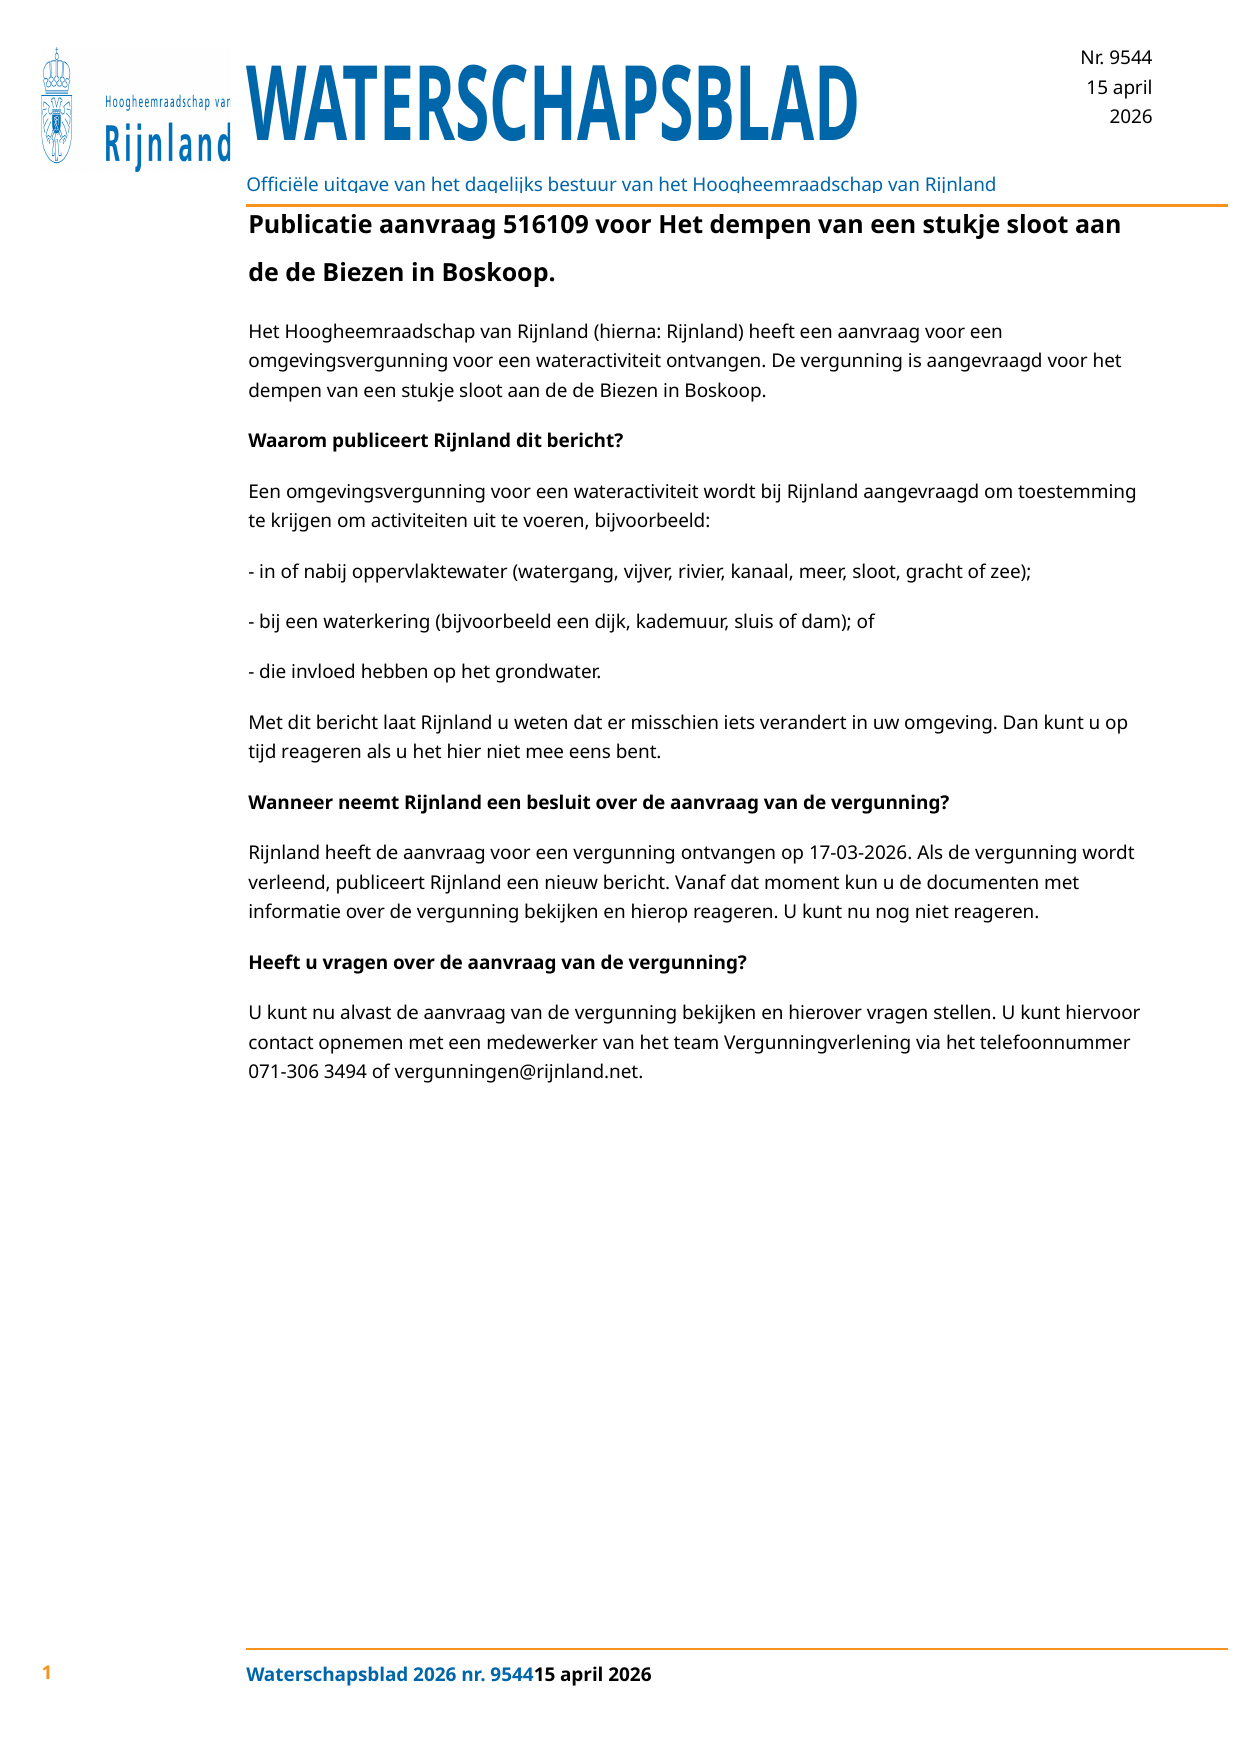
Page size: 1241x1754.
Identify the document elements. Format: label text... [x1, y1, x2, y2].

text - die invloed hebben op het grondwater. [248, 659, 1152, 684]
text Publicatie aanvraag 516109 voor Het dempen van een stukje sloot aan de de Biezen in Boskoop. [248, 207, 1152, 288]
text Een omgevingsvergunning voor een wateractiviteit wordt bij Rijnland aangevraagd om toestemming te krijgen om activiteiten uit te voeren, bijvoorbeeld: [248, 478, 1152, 533]
picture [41, 47, 231, 172]
text Rijnland heeft de aanvraag voor een vergunning ontvangen op 17-03-2026. Als de vergunning wordt verleend, publiceert Rijnland een nieuw bericht. Vanaf dat moment kun u de documenten met informatie over de vergunning bekijken en hierop reageren. U kunt nu nog niet reageren. [248, 839, 1152, 924]
text Wanneer neemt Rijnland een besluit over de aanvraag van de vergunning? [248, 789, 1152, 815]
text Met dit bericht laat Rijnland u weten dat er misschien iets verandert in uw omgeving. Dan kunt u op tijd reageren als u het hier niet mee eens bent. [248, 709, 1152, 764]
text - bij een waterkering (bijvoorbeeld een dijk, kademuur, sluis of dam); of [248, 608, 1152, 634]
text U kunt nu alvast de aanvraag van de vergunning bekijken en hierover vragen stellen. U kunt hiervoor contact opnemen met een medewerker van het team Vergunningverlening via het telefoonnummer 071-306 3494 of vergunningen@rijnland.net. [248, 999, 1152, 1084]
text Heeft u vragen over de aanvraag van de vergunning? [248, 949, 1152, 975]
text Het Hoogheemraadschap van Rijnland (hierna: Rijnland) heeft een aanvraag voor een omgevingsvergunning voor een wateractiviteit ontvangen. De vergunning is aangevraagd voor het dempen van een stukje sloot aan de de Biezen in Boskoop. [248, 318, 1152, 403]
text - in of nabij oppervlaktewater (watergang, vijver, rivier, kanaal, meer, sloot, gracht of zee); [248, 558, 1152, 584]
text Waarom publiceert Rijnland dit bericht? [248, 427, 1152, 453]
